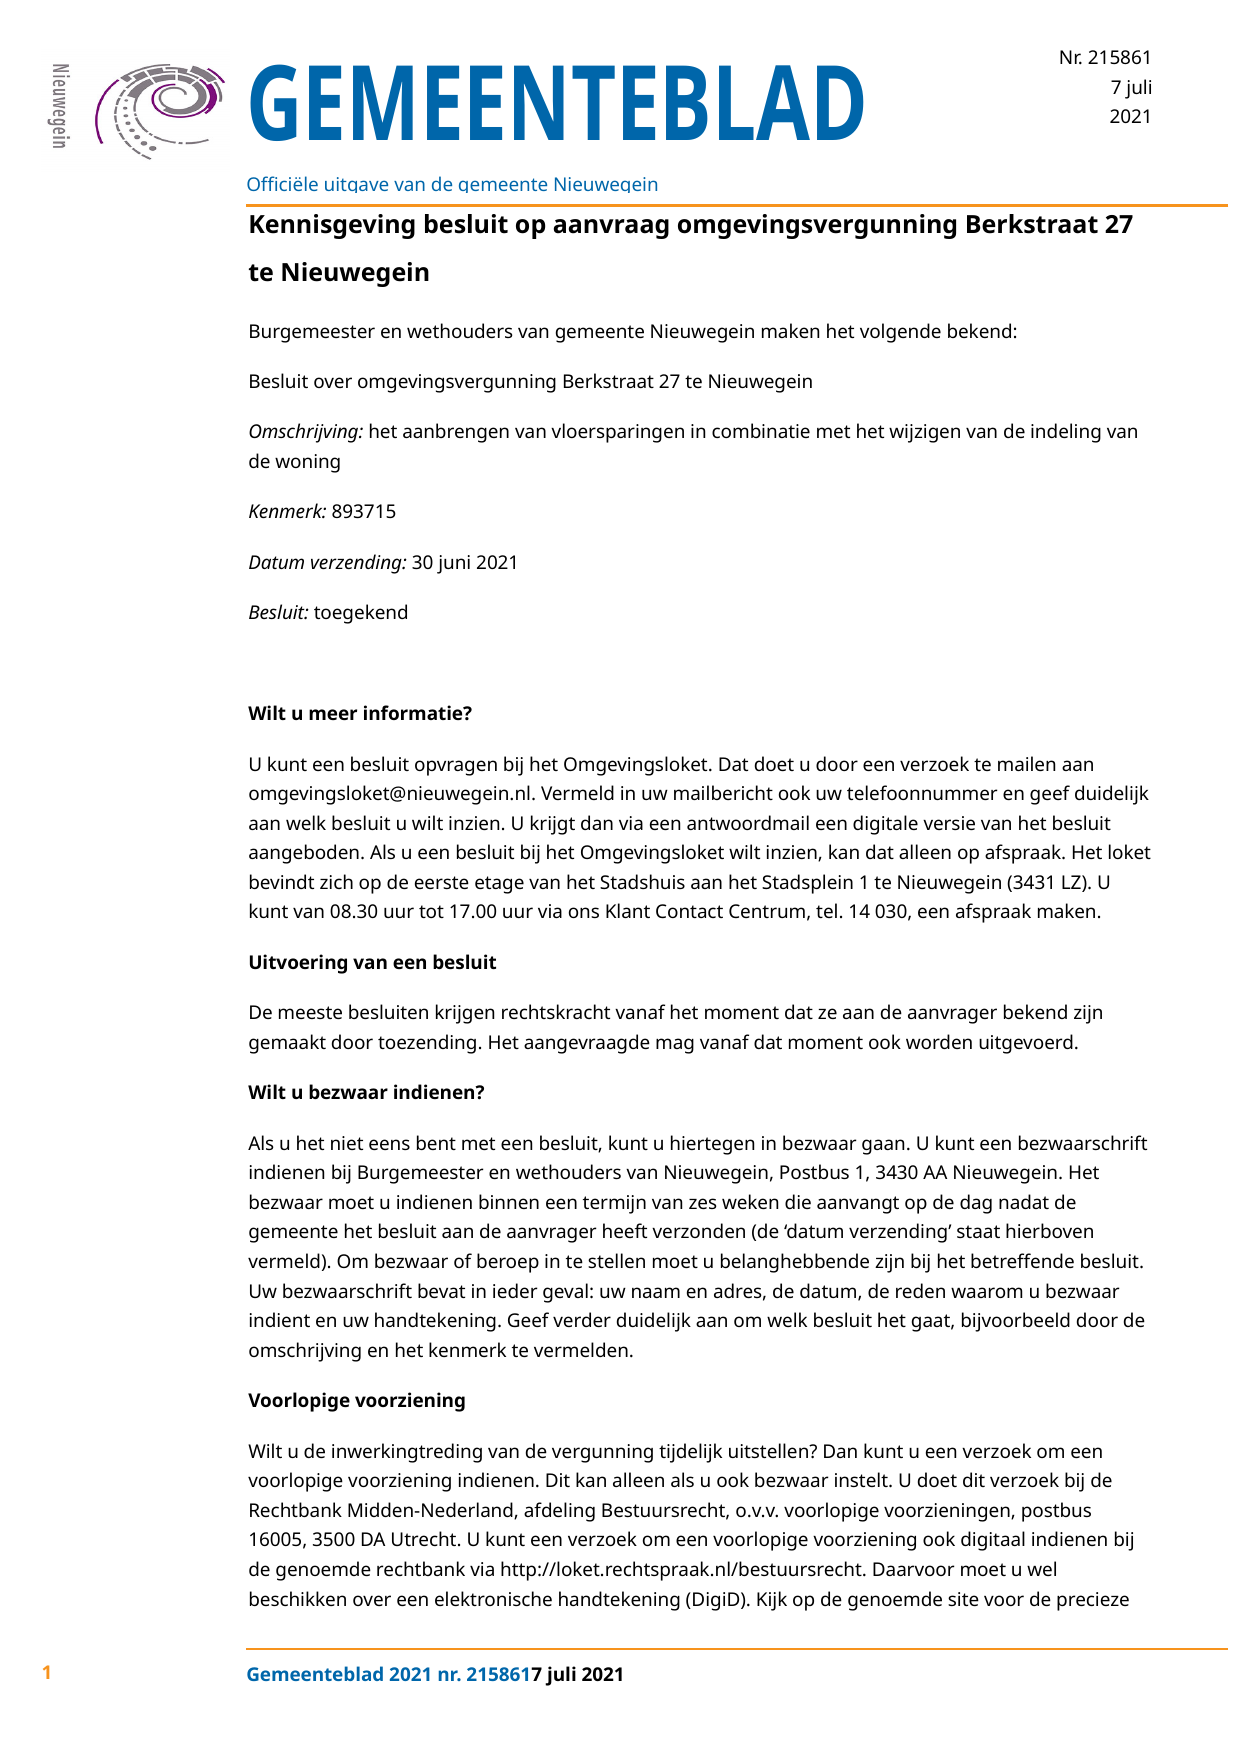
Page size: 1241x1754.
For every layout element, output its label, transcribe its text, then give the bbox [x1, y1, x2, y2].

text Datum verzending: 30 juni 2021 [248, 549, 1152, 575]
text Wilt u bezwaar indienen? [248, 1079, 1152, 1105]
text Omschrijving: het aanbrengen van vloersparingen in combinatie met het wijzigen van de indeling van de woning [248, 419, 1152, 474]
text Voorlopige voorziening [248, 1387, 1152, 1413]
text Als u het niet eens bent met een besluit, kunt u hiertegen in bezwaar gaan. U kunt een bezwaarschrift indienen bij Burgemeester en wethouders van Nieuwegein, Postbus 1, 3430 AA Nieuwegein. Het bezwaar moet u indienen binnen een termijn van zes weken die aanvangt op de dag nadat de gemeente het besluit aan de aanvrager heeft verzonden (de ‘datum verzending’ staat hierboven vermeld). Om bezwaar of beroep in te stellen moet u belanghebbende zijn bij het betreffende besluit. Uw bezwaarschrift bevat in ieder geval: uw naam en adres, de datum, de reden waarom u bezwaar indient en uw handtekening. Geef verder duidelijk aan om welk besluit het gaat, bijvoorbeeld door de omschrijving en het kenmerk te vermelden. [248, 1130, 1152, 1363]
text Kenmerk: 893715 [248, 499, 1152, 524]
text Besluit: toegekend [248, 599, 1152, 625]
text Wilt u meer informatie? [248, 700, 1152, 726]
text De meeste besluiten krijgen rechtskracht vanaf het moment dat ze aan de aanvrager bekend zijn gemaakt door toezending. Het aangevraagde mag vanaf dat moment ook worden uitgevoerd. [248, 999, 1152, 1055]
text Uitvoering van een besluit [248, 949, 1152, 975]
text U kunt een besluit opvragen bij het Omgevingsloket. Dat doet u door een verzoek te mailen aan omgevingsloket@nieuwegein.nl. Vermeld in uw mailbericht ook uw telefoonnummer en geef duidelijk aan welk besluit u wilt inzien. U krijgt dan via een antwoordmail een digitale versie van het besluit aangeboden. Als u een besluit bij het Omgevingsloket wilt inzien, kan dat alleen op afspraak. Het loket bevindt zich op de eerste etage van het Stadshuis aan het Stadsplein 1 te Nieuwegein (3431 LZ). U kunt van 08.30 uur tot 17.00 uur via ons Klant Contact Centrum, tel. 14 030, een afspraak maken. [248, 751, 1152, 924]
text Kennisgeving besluit op aanvraag omgevingsvergunning Berkstraat 27 te Nieuwegein [248, 207, 1152, 288]
picture [41, 47, 231, 172]
text Burgemeester en wethouders van gemeente Nieuwegein maken het volgende bekend: [248, 318, 1152, 344]
text Besluit over omgevingsvergunning Berkstraat 27 te Nieuwegein [248, 368, 1152, 394]
text Wilt u de inwerkingtreding van de vergunning tijdelijk uitstellen? Dan kunt u een verzoek om een voorlopige voorziening indienen. Dit kan alleen als u ook bezwaar instelt. U doet dit verzoek bij de Rechtbank Midden-Nederland, afdeling Bestuursrecht, o.v.v. voorlopige voorzieningen, postbus 16005, 3500 DA Utrecht. U kunt een verzoek om een voorlopige voorziening ook digitaal indienen bij de genoemde rechtbank via http://loket.rechtspraak.nl/bestuursrecht. Daarvoor moet u wel beschikken over een elektronische handtekening (DigiD). Kijk op de genoemde site voor de precieze [248, 1438, 1152, 1612]
